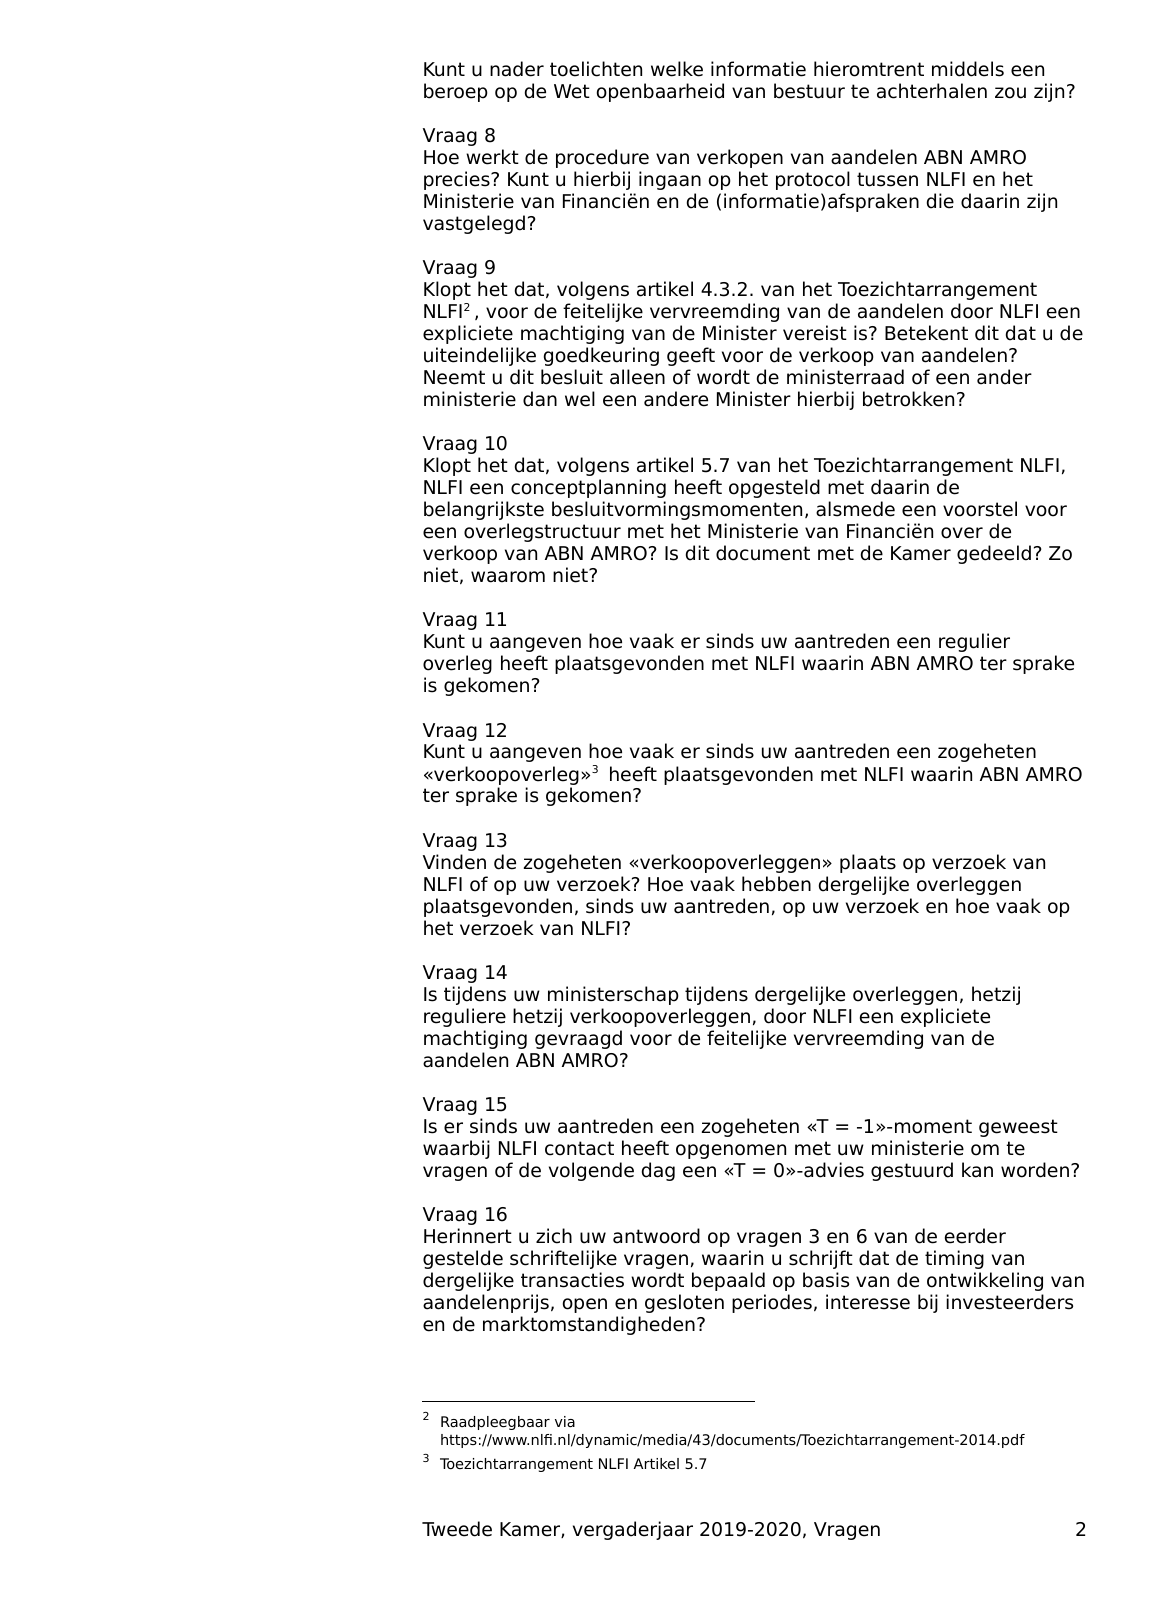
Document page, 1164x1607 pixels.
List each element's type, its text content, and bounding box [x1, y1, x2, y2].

text Vraag 15 [422, 1094, 1087, 1116]
text Is er sinds uw aantreden een zogeheten «T = -1»-moment geweest waarbij NLFI contact heeft opgenomen met uw ministerie om te vragen of de volgende dag een «T = 0»-advies gestuurd kan worden? [422, 1116, 1087, 1182]
text Hoe werkt de procedure van verkopen van aandelen ABN AMRO precies? Kunt u hierbij ingaan op het protocol tussen NLFI en het Ministerie van Financiën en de (informatie)afspraken die daarin zijn vastgelegd? [422, 147, 1087, 235]
text Kunt u nader toelichten welke informatie hieromtrent middels een beroep op de Wet openbaarheid van bestuur te achterhalen zou zijn? [422, 59, 1087, 103]
text Vraag 13 [422, 829, 1087, 852]
text Vraag 12 [422, 719, 1087, 741]
text Toezichtarrangement NLFI Artikel 5.7 [422, 1452, 1087, 1474]
text Is tijdens uw ministerschap tijdens dergelijke overleggen, hetzij reguliere hetzij verkoopoverleggen, door NLFI een expliciete machtiging gevraagd voor de feitelijke vervreemding van de aandelen ABN AMRO? [422, 984, 1087, 1072]
text Vraag 11 [422, 609, 1087, 631]
text Raadpleegbaar via https://www.nlfi.nl/dynamic/media/43/documents/Toezichtarrangement-2014.pdf [422, 1410, 1087, 1449]
text Vraag 14 [422, 962, 1087, 984]
text Kunt u aangeven hoe vaak er sinds uw aantreden een regulier overleg heeft plaatsgevonden met NLFI waarin ABN AMRO ter sprake is gekomen? [422, 631, 1087, 697]
text Klopt het dat, volgens artikel 4.3.2. van het Toezichtarrangement NLFI, voor de feitelijke vervreemding van de aandelen door NLFI een expliciete machtiging van de Minister vereist is? Betekent dit dat u de uiteindelijke goedkeuring geeft voor de verkoop van aandelen? Neemt u dit besluit alleen of wordt de ministerraad of een ander ministerie dan wel een andere Minister hierbij betrokken? [422, 279, 1087, 411]
text Vinden de zogeheten «verkoopoverleggen» plaats op verzoek van NLFI of op uw verzoek? Hoe vaak hebben dergelijke overleggen plaatsgevonden, sinds uw aantreden, op uw verzoek en hoe vaak op het verzoek van NLFI? [422, 852, 1087, 939]
text Vraag 10 [422, 433, 1087, 455]
text Herinnert u zich uw antwoord op vragen 3 en 6 van de eerder gestelde schriftelijke vragen, waarin u schrijft dat de timing van dergelijke transacties wordt bepaald op basis van de ontwikkeling van aandelenprijs, open en gesloten periodes, interesse bij investeerders en de marktomstandigheden? [422, 1226, 1087, 1336]
text Vraag 8 [422, 125, 1087, 147]
text Vraag 16 [422, 1204, 1087, 1226]
text Vraag 9 [422, 257, 1087, 279]
text Klopt het dat, volgens artikel 5.7 van het Toezichtarrangement NLFI, NLFI een conceptplanning heeft opgesteld met daarin de belangrijkste besluitvormingsmomenten, alsmede een voorstel voor een overlegstructuur met het Ministerie van Financiën over de verkoop van ABN AMRO? Is dit document met de Kamer gedeeld? Zo niet, waarom niet? [422, 455, 1087, 587]
text Kunt u aangeven hoe vaak er sinds uw aantreden een zogeheten «verkoopoverleg» heeft plaatsgevonden met NLFI waarin ABN AMRO ter sprake is gekomen? [422, 741, 1087, 807]
